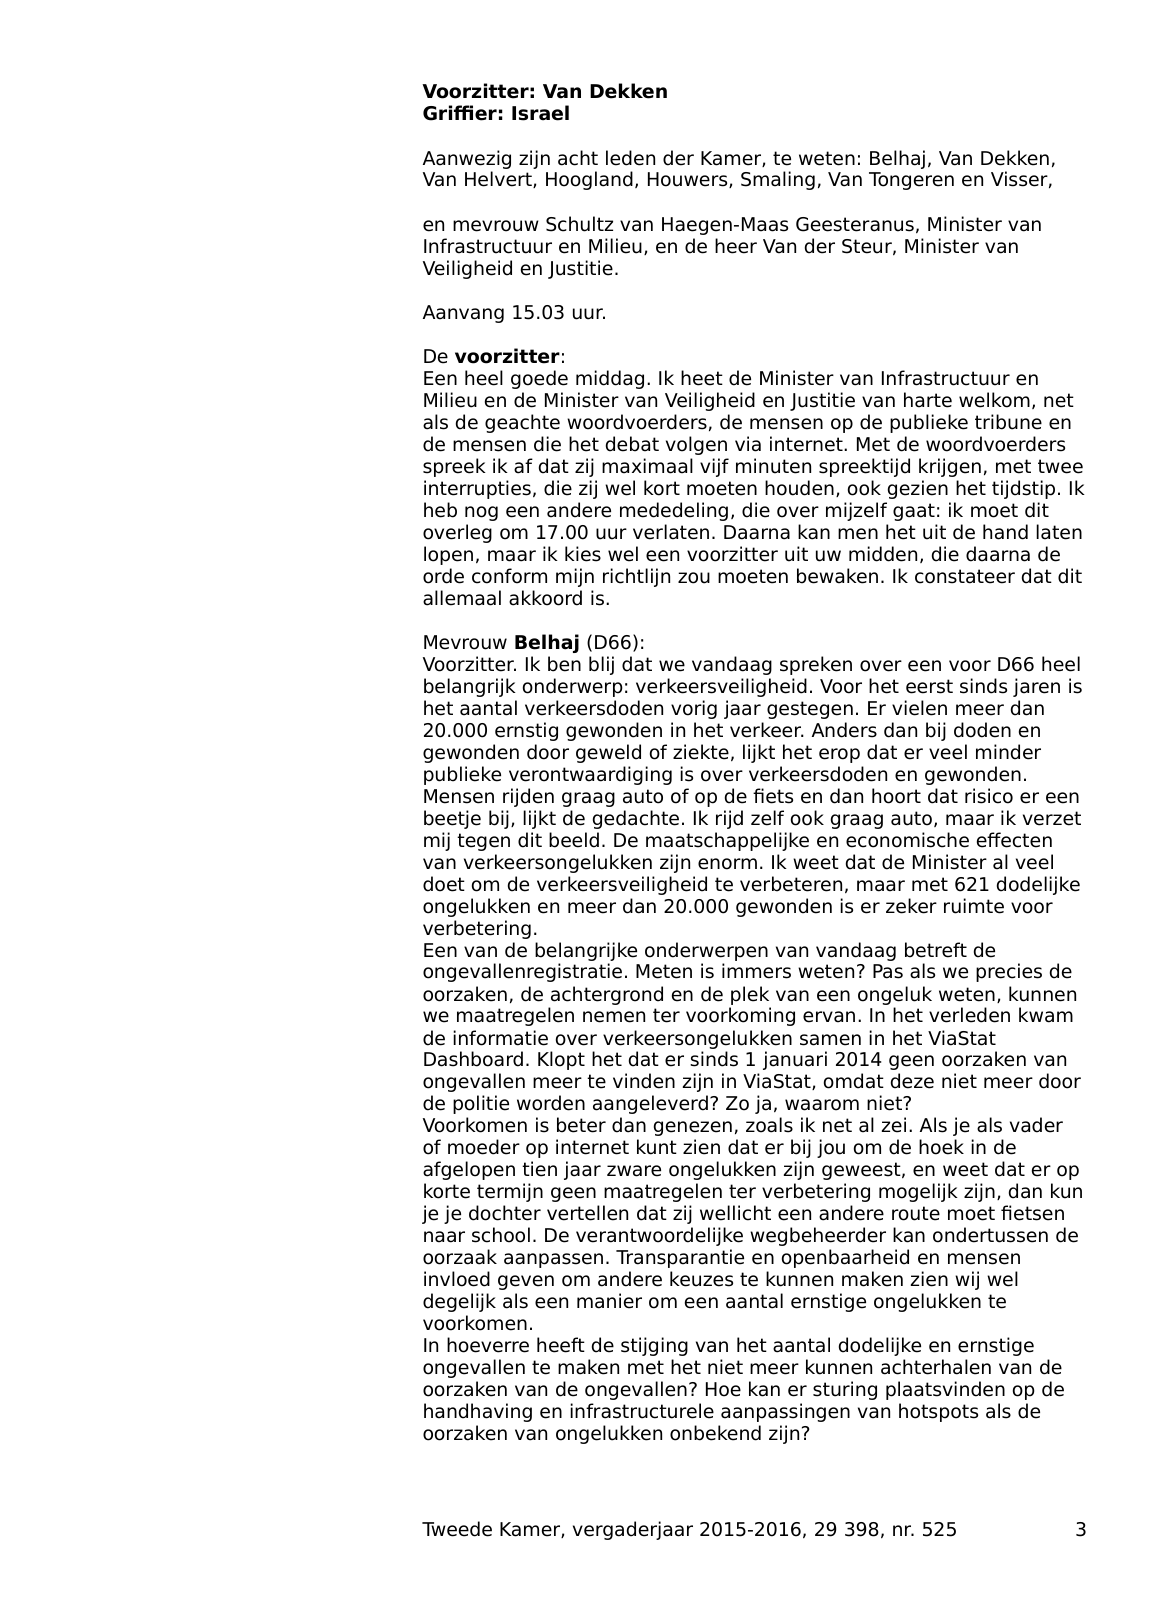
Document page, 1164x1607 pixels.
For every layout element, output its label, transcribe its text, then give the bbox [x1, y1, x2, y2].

text In hoeverre heeft de stijging van het aantal dodelijke en ernstige ongevallen te maken met het niet meer kunnen achterhalen van de oorzaken van de ongevallen? Hoe kan er sturing plaatsvinden op de handhaving en infrastructurele aanpassingen van hotspots als de oorzaken van ongelukken onbekend zijn? [422, 1335, 1087, 1445]
text Voorkomen is beter dan genezen, zoals ik net al zei. Als je als vader of moeder op internet kunt zien dat er bij jou om de hoek in de afgelopen tien jaar zware ongelukken zijn geweest, en weet dat er op korte termijn geen maatregelen ter verbetering mogelijk zijn, dan kun je je dochter vertellen dat zij wellicht een andere route moet fietsen naar school. De verantwoordelijke wegbeheerder kan ondertussen de oorzaak aanpassen. Transparantie en openbaarheid en mensen invloed geven om andere keuzes te kunnen maken zien wij wel degelijk als een manier om een aantal ernstige ongelukken te voorkomen. [422, 1115, 1087, 1335]
text Aanwezig zijn acht leden der Kamer, te weten: Belhaj, Van Dekken, Van Helvert, Hoogland, Houwers, Smaling, Van Tongeren en Visser, [422, 147, 1087, 191]
text Voorzitter: Van Dekken [422, 81, 1087, 103]
text Aanvang 15.03 uur. [422, 302, 1087, 324]
text Een van de belangrijke onderwerpen van vandaag betreft de ongevallenregistratie. Meten is immers weten? Pas als we precies de oorzaken, de achtergrond en de plek van een ongeluk weten, kunnen we maatregelen nemen ter voorkoming ervan. In het verleden kwam de informatie over verkeersongelukken samen in het ViaStat Dashboard. Klopt het dat er sinds 1 januari 2014 geen oorzaken van ongevallen meer te vinden zijn in ViaStat, omdat deze niet meer door de politie worden aangeleverd? Zo ja, waarom niet? [422, 939, 1087, 1115]
text Mevrouw Belhaj (D66): [422, 632, 1087, 654]
text Voorzitter. Ik ben blij dat we vandaag spreken over een voor D66 heel belangrijk onderwerp: verkeersveiligheid. Voor het eerst sinds jaren is het aantal verkeersdoden vorig jaar gestegen. Er vielen meer dan 20.000 ernstig gewonden in het verkeer. Anders dan bij doden en gewonden door geweld of ziekte, lijkt het erop dat er veel minder publieke verontwaardiging is over verkeersdoden en gewonden. Mensen rijden graag auto of op de fiets en dan hoort dat risico er een beetje bij, lijkt de gedachte. Ik rijd zelf ook graag auto, maar ik verzet mij tegen dit beeld. De maatschappelijke en economische effecten van verkeersongelukken zijn enorm. Ik weet dat de Minister al veel doet om de verkeersveiligheid te verbeteren, maar met 621 dodelijke ongelukken en meer dan 20.000 gewonden is er zeker ruimte voor verbetering. [422, 654, 1087, 939]
text Een heel goede middag. Ik heet de Minister van Infrastructuur en Milieu en de Minister van Veiligheid en Justitie van harte welkom, net als de geachte woordvoerders, de mensen op de publieke tribune en de mensen die het debat volgen via internet. Met de woordvoerders spreek ik af dat zij maximaal vijf minuten spreektijd krijgen, met twee interrupties, die zij wel kort moeten houden, ook gezien het tijdstip. Ik heb nog een andere mededeling, die over mijzelf gaat: ik moet dit overleg om 17.00 uur verlaten. Daarna kan men het uit de hand laten lopen, maar ik kies wel een voorzitter uit uw midden, die daarna de orde conform mijn richtlijn zou moeten bewaken. Ik constateer dat dit allemaal akkoord is. [422, 368, 1087, 609]
text Griffier: Israel [422, 103, 1087, 125]
text De voorzitter: [422, 346, 1087, 368]
text en mevrouw Schultz van Haegen-Maas Geesteranus, Minister van Infrastructuur en Milieu, en de heer Van der Steur, Minister van Veiligheid en Justitie. [422, 213, 1087, 279]
